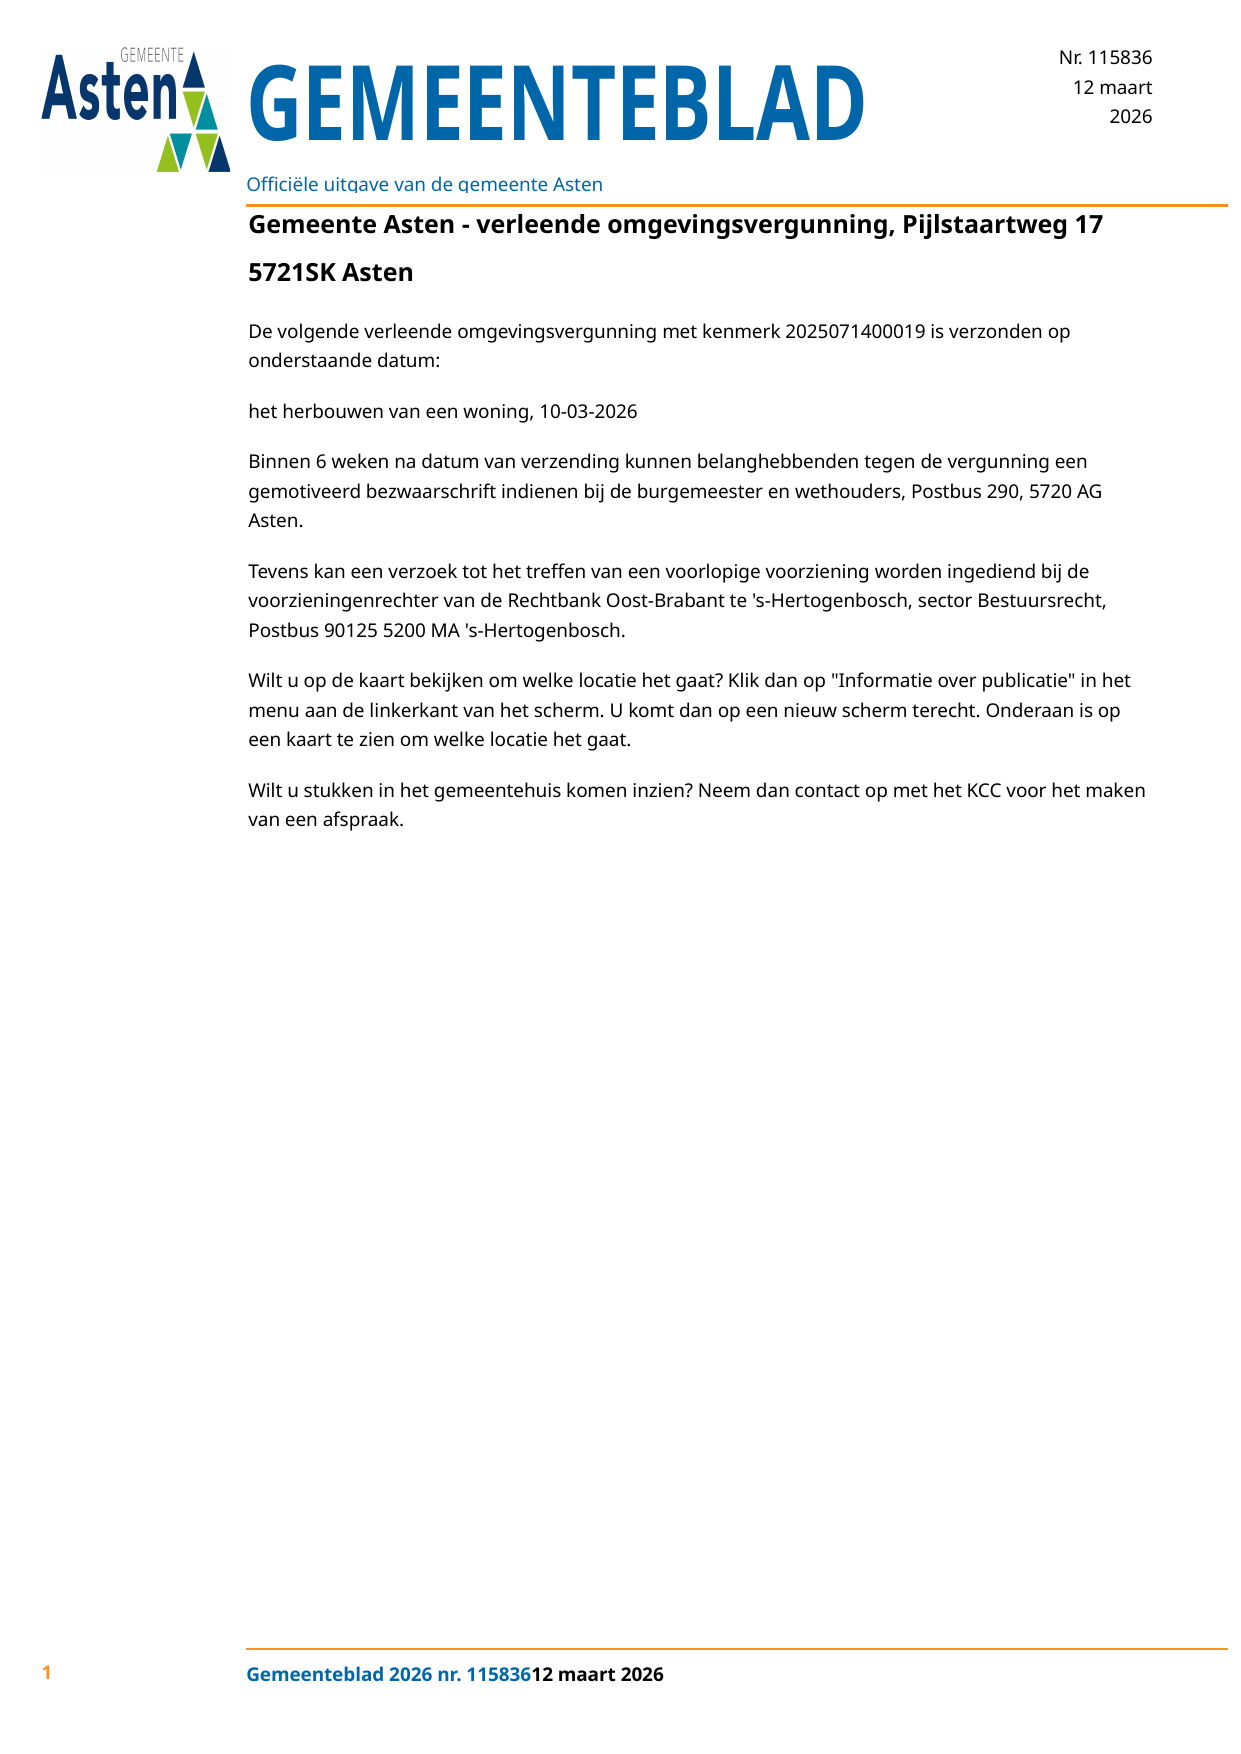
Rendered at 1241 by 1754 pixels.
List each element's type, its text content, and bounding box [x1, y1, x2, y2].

text Wilt u op de kaart bekijken om welke locatie het gaat? Klik dan op "Informatie over publicatie" in het menu aan de linkerkant van het scherm. U komt dan op een nieuw scherm terecht. Onderaan is op een kaart te zien om welke locatie het gaat. [248, 667, 1152, 752]
text Wilt u stukken in het gemeentehuis komen inzien? Neem dan contact op met het KCC voor het maken van een afspraak. [248, 777, 1152, 832]
text het herbouwen van een woning, 10-03-2026 [248, 398, 1152, 424]
text Tevens kan een verzoek tot het treffen van een voorlopige voorziening worden ingediend bij de voorzieningenrechter van de Rechtbank Oost-Brabant te 's-Hertogenbosch, sector Bestuursrecht, Postbus 90125 5200 MA 's-Hertogenbosch. [248, 558, 1152, 643]
text Gemeente Asten - verleende omgevingsvergunning, Pijlstaartweg 17 5721SK Asten [248, 207, 1152, 288]
text Binnen 6 weken na datum van verzending kunnen belanghebbenden tegen de vergunning een gemotiveerd bezwaarschrift indienen bij de burgemeester en wethouders, Postbus 290, 5720 AG Asten. [248, 448, 1152, 533]
text De volgende verleende omgevingsvergunning met kenmerk 2025071400019 is verzonden op onderstaande datum: [248, 318, 1152, 373]
picture [41, 47, 231, 172]
